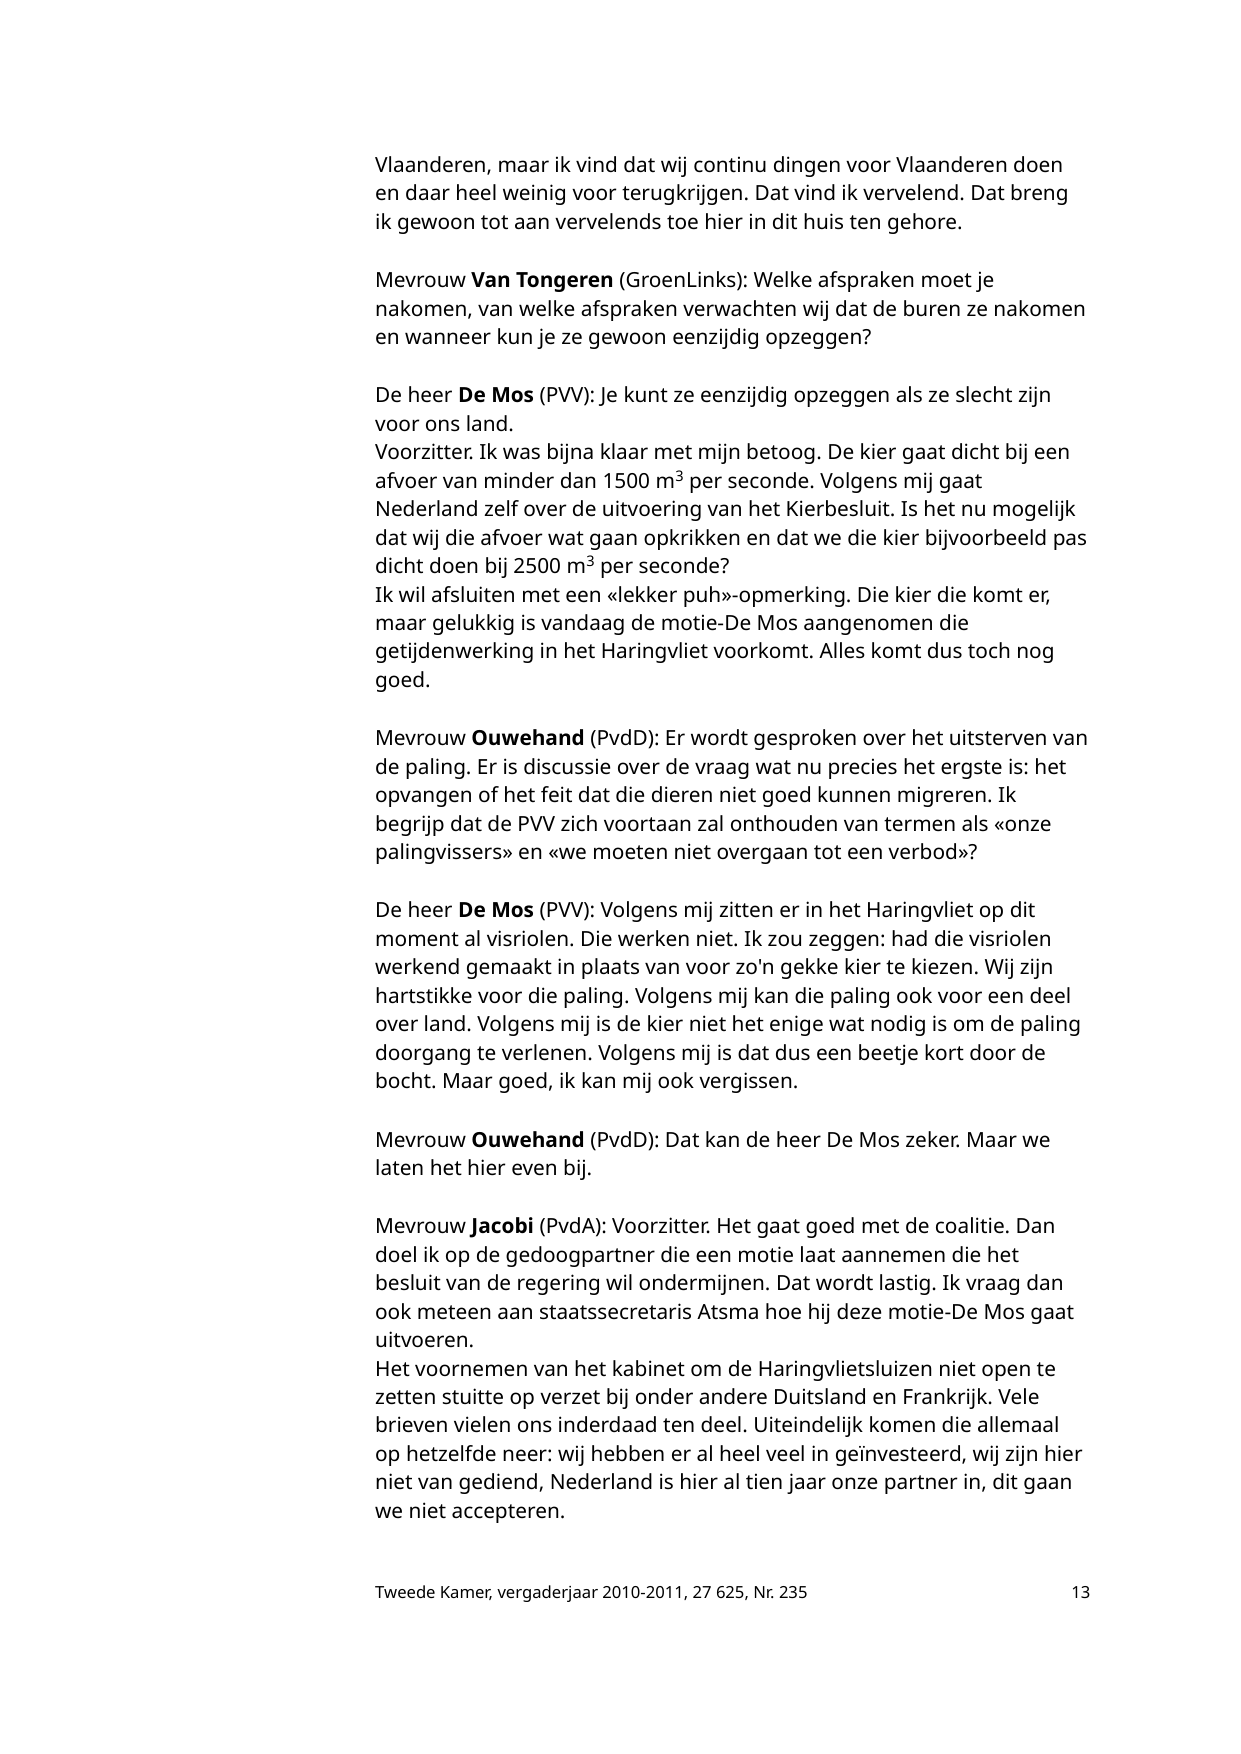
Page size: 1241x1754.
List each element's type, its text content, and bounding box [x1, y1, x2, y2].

text Mevrouw Ouwehand (PvdD): Er wordt gesproken over het uitsterven van de paling. Er is discussie over de vraag wat nu precies het ergste is: het opvangen of het feit dat die dieren niet goed kunnen migreren. Ik begrijp dat de PVV zich voortaan zal onthouden van termen als «onze palingvissers» en «we moeten niet overgaan tot een verbod»? [375, 723, 1090, 866]
text De heer De Mos (PVV): Je kunt ze eenzijdig opzeggen als ze slecht zijn voor ons land. [375, 381, 1090, 437]
text Het voornemen van het kabinet om de Haringvlietsluizen niet open te zetten stuitte op verzet bij onder andere Duitsland en Frankrijk. Vele brieven vielen ons inderdaad ten deel. Uiteindelijk komen die allemaal op hetzelfde neer: wij hebben er al heel veel in geïnvesteerd, wij zijn hier niet van gediend, Nederland is hier al tien jaar onze partner in, dit gaan we niet accepteren. [375, 1354, 1090, 1524]
text Mevrouw Ouwehand (PvdD): Dat kan de heer De Mos zeker. Maar we laten het hier even bij. [375, 1125, 1090, 1182]
text Mevrouw Van Tongeren (GroenLinks): Welke afspraken moet je nakomen, van welke afspraken verwachten wij dat de buren ze nakomen en wanneer kun je ze gewoon eenzijdig opzeggen? [375, 265, 1090, 351]
text Vlaanderen, maar ik vind dat wij continu dingen voor Vlaanderen doen en daar heel weinig voor terugkrijgen. Dat vind ik vervelend. Dat breng ik gewoon tot aan vervelends toe hier in dit huis ten gehore. [375, 150, 1090, 235]
text Mevrouw Jacobi (PvdA): Voorzitter. Het gaat goed met de coalitie. Dan doel ik op de gedoogpartner die een motie laat aannemen die het besluit van de regering wil ondermijnen. Dat wordt lastig. Ik vraag dan ook meteen aan staatssecretaris Atsma hoe hij deze motie-De Mos gaat uitvoeren. [375, 1212, 1090, 1354]
text De heer De Mos (PVV): Volgens mij zitten er in het Haringvliet op dit moment al visriolen. Die werken niet. Ik zou zeggen: had die visriolen werkend gemaakt in plaats van voor zo'n gekke kier te kiezen. Wij zijn hartstikke voor die paling. Volgens mij kan die paling ook voor een deel over land. Volgens mij is de kier niet het enige wat nodig is om de paling doorgang te verlenen. Volgens mij is dat dus een beetje kort door de bocht. Maar goed, ik kan mij ook vergissen. [375, 896, 1090, 1095]
text Voorzitter. Ik was bijna klaar met mijn betoog. De kier gaat dicht bij een afvoer van minder dan 1500 m3 per seconde. Volgens mij gaat Nederland zelf over de uitvoering van het Kierbesluit. Is het nu mogelijk dat wij die afvoer wat gaan opkrikken en dat we die kier bijvoorbeeld pas dicht doen bij 2500 m3 per seconde? [375, 437, 1090, 580]
text Ik wil afsluiten met een «lekker puh»-opmerking. Die kier die komt er, maar gelukkig is vandaag de motie-De Mos aangenomen die getijdenwerking in het Haringvliet voorkomt. Alles komt dus toch nog goed. [375, 580, 1090, 693]
